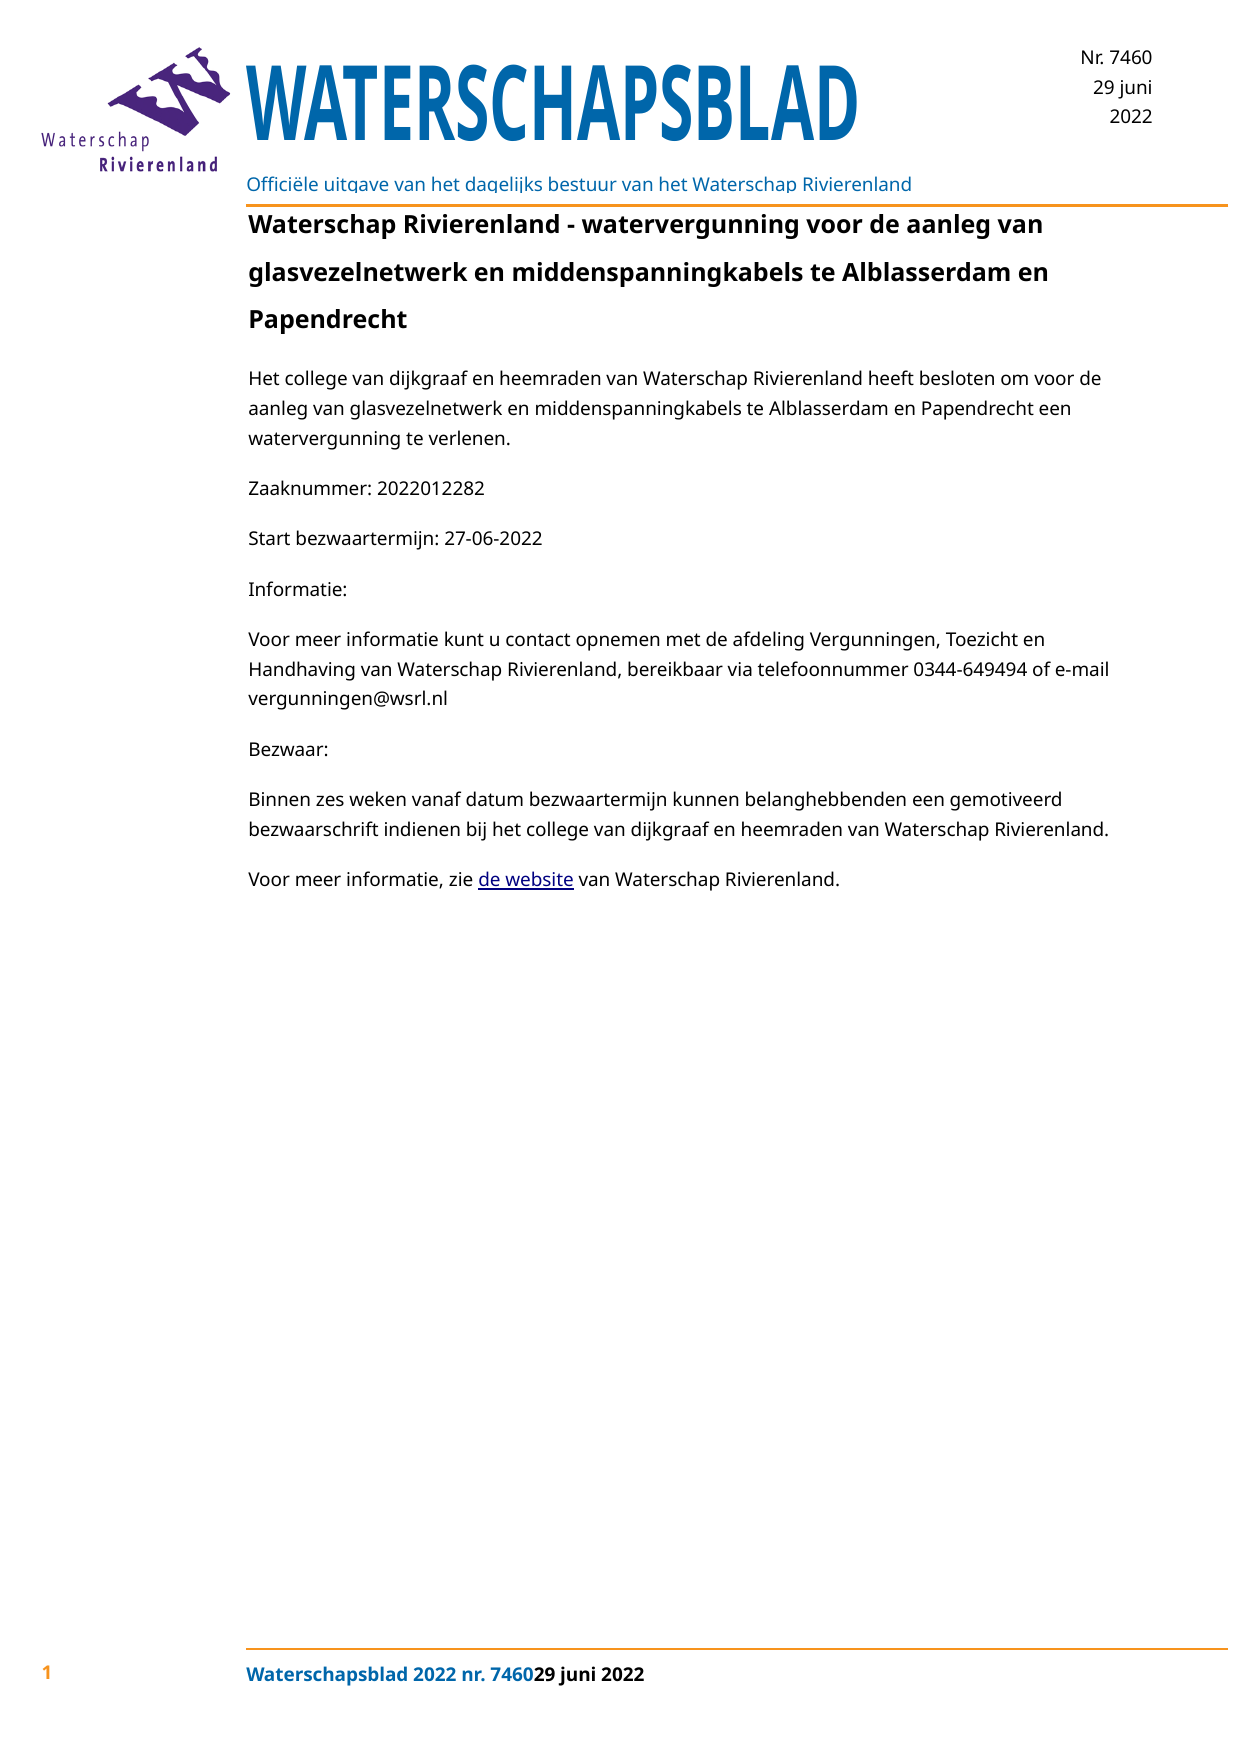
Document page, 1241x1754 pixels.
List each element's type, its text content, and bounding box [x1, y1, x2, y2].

text Zaaknummer: 2022012282 [248, 475, 1152, 501]
text Informatie: [248, 576, 1152, 602]
text Bezwaar: [248, 736, 1152, 762]
picture [41, 47, 231, 172]
text Binnen zes weken vanaf datum bezwaartermijn kunnen belanghebbenden een gemotiveerd bezwaarschrift indienen bij het college van dijkgraaf en heemraden van Waterschap Rivierenland. [248, 786, 1152, 842]
text Het college van dijkgraaf en heemraden van Waterschap Rivierenland heeft besloten om voor de aanleg van glasvezelnetwerk en middenspanningkabels te Alblasserdam en Papendrecht een watervergunning te verlenen. [248, 366, 1152, 450]
text Start bezwaartermijn: 27-06-2022 [248, 526, 1152, 551]
text Waterschap Rivierenland - watervergunning voor de aanleg van glasvezelnetwerk en middenspanningkabels te Alblasserdam en Papendrecht [248, 207, 1152, 336]
text Voor meer informatie, zie de website van Waterschap Rivierenland. [248, 866, 1152, 892]
text Voor meer informatie kunt u contact opnemen met de afdeling Vergunningen, Toezicht en Handhaving van Waterschap Rivierenland, bereikbaar via telefoonnummer 0344-649494 of e-mail vergunningen@wsrl.nl [248, 626, 1152, 711]
